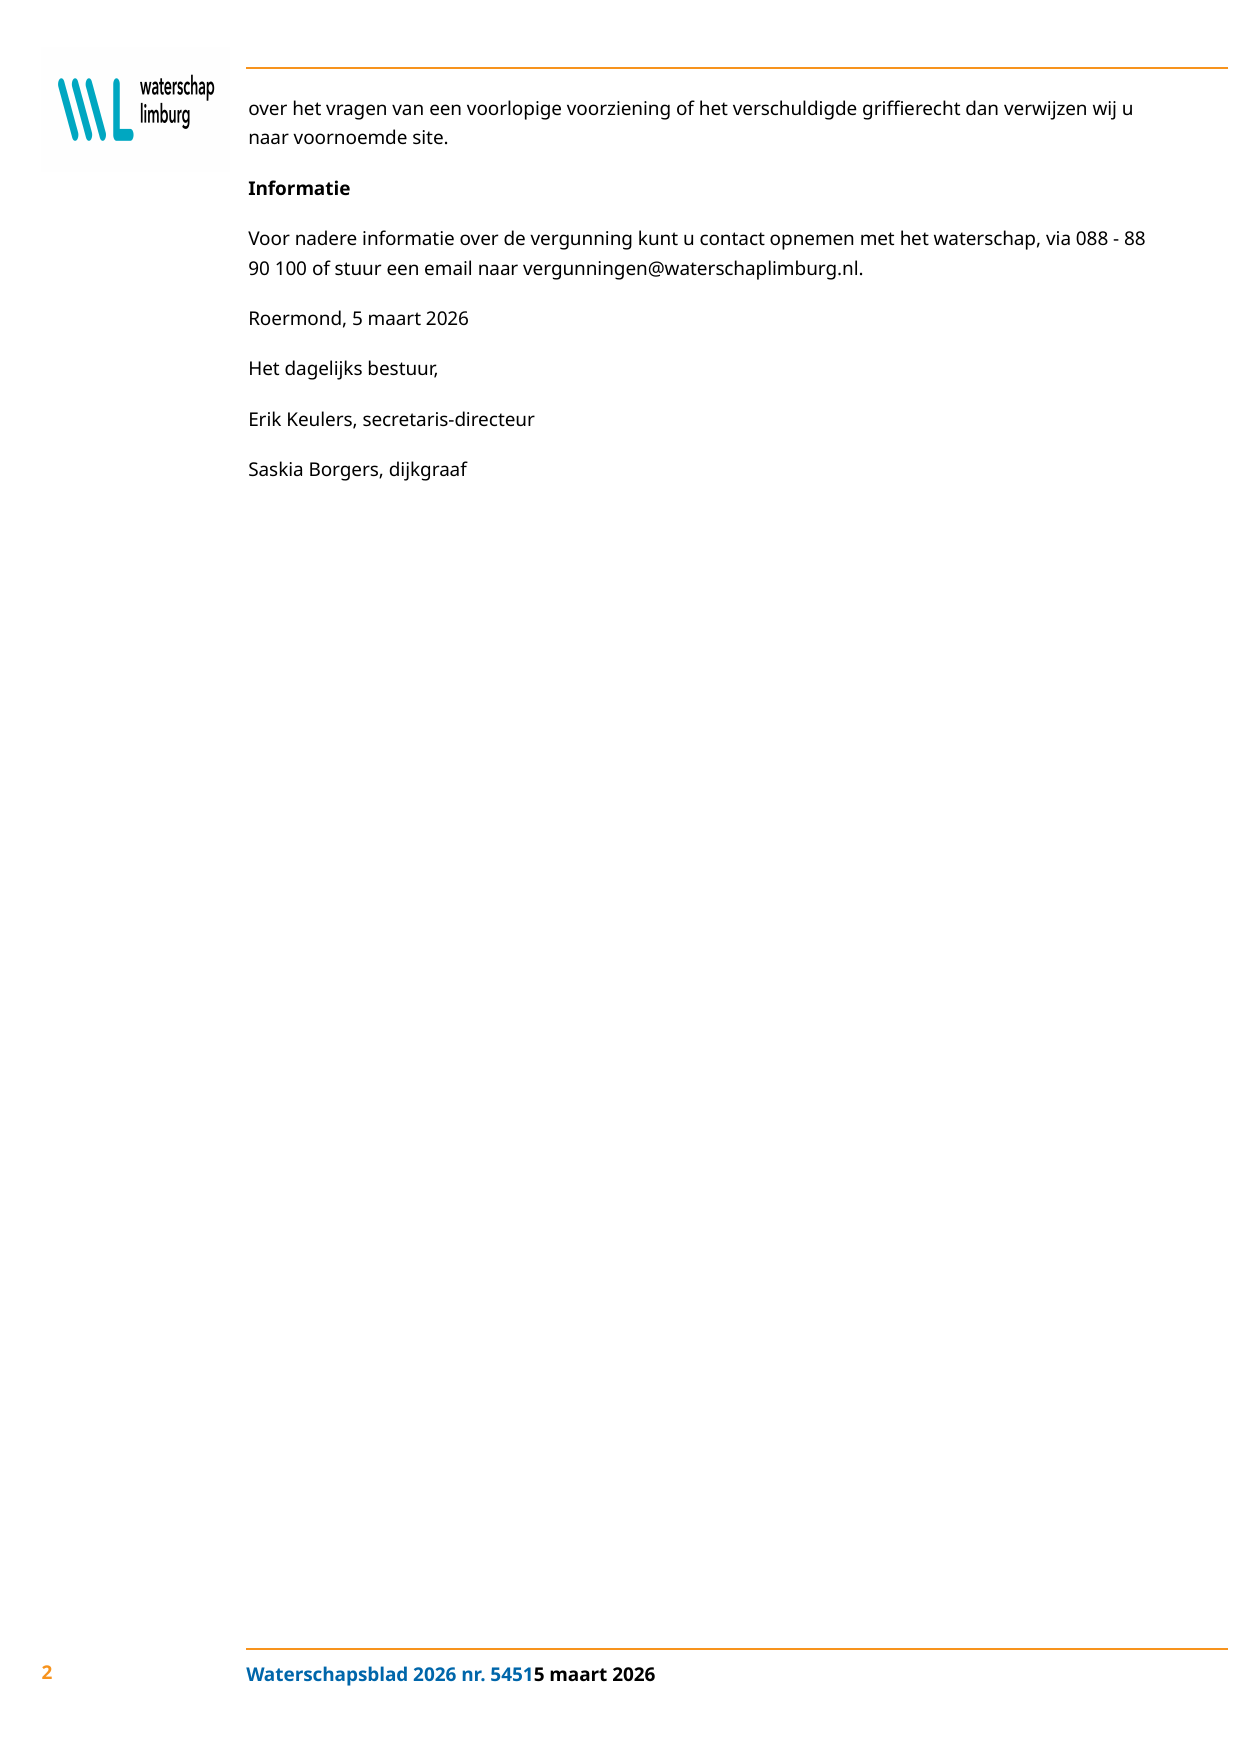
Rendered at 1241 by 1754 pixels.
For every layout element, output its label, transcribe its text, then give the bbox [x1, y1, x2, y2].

text Het dagelijks bestuur, [248, 356, 1152, 381]
text over het vragen van een voorlopige voorziening of het verschuldigde griffierecht dan verwijzen wij u naar voornoemde site. [248, 95, 1152, 150]
text Saskia Borgers, dijkgraaf [248, 456, 1152, 482]
picture [41, 47, 231, 172]
text Voor nadere informatie over de vergunning kunt u contact opnemen met het waterschap, via 088 - 88 90 100 of stuur een email naar vergunningen@waterschaplimburg.nl. [248, 225, 1152, 281]
text Erik Keulers, secretaris-directeur [248, 406, 1152, 432]
text Informatie [248, 175, 1152, 201]
text Roermond, 5 maart 2026 [248, 305, 1152, 331]
